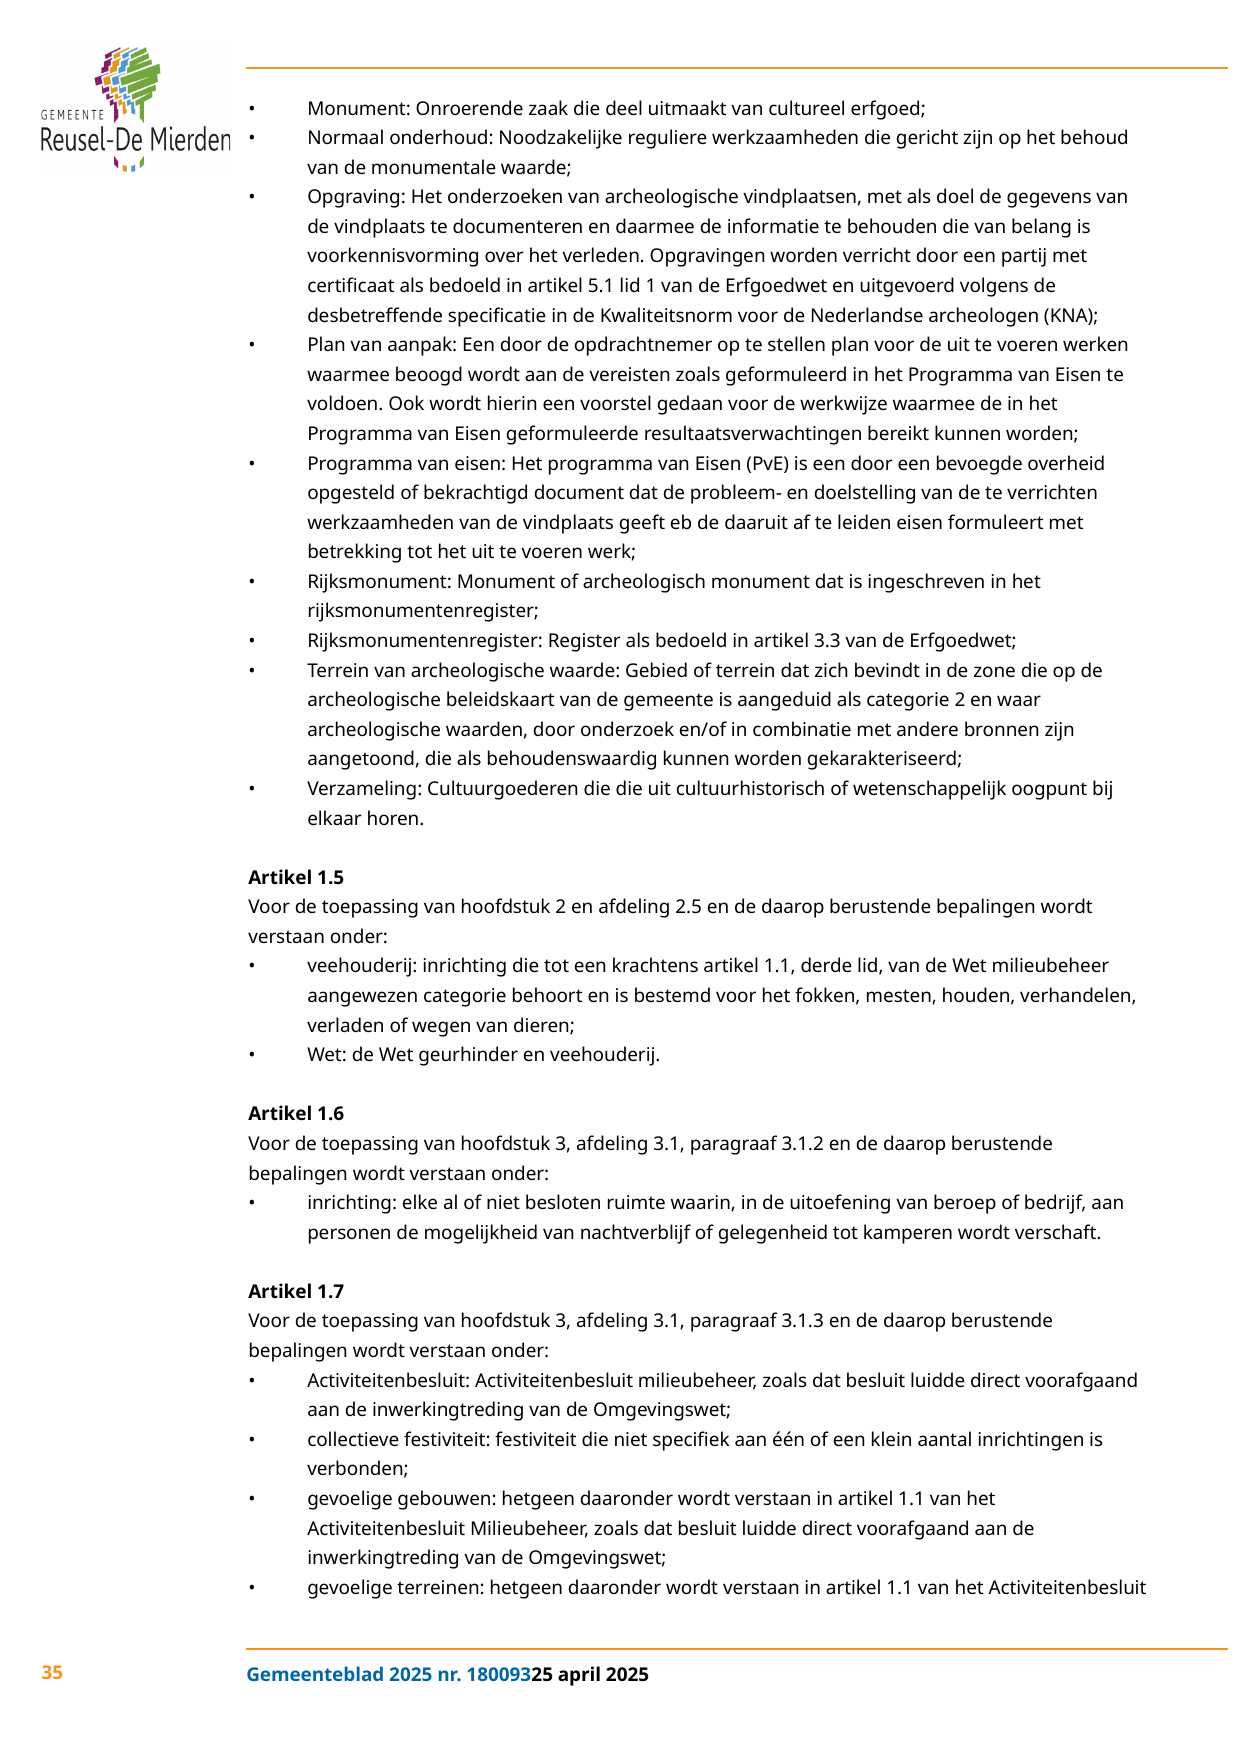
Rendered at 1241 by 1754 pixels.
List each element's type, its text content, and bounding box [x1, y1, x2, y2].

list Activiteitenbesluit: Activiteitenbesluit milieubeheer, zoals dat besluit luidde direct voorafgaand aan de inwerkingtreding van de Omgevingswet; [248, 1367, 1152, 1422]
list collectieve festiviteit: festiviteit die niet specifiek aan één of een klein aantal inrichtingen is verbonden; [248, 1426, 1152, 1481]
list inrichting: elke al of niet besloten ruimte waarin, in de uitoefening van beroep of bedrijf, aan personen de mogelijkheid van nachtverblijf of gelegenheid tot kamperen wordt verschaft. [248, 1189, 1152, 1245]
text Artikel 1.5 [248, 864, 1152, 890]
text Voor de toepassing van hoofdstuk 3, afdeling 3.1, paragraaf 3.1.2 en de daarop berustende bepalingen wordt verstaan onder: [248, 1130, 1152, 1186]
list Rijksmonument: Monument of archeologisch monument dat is ingeschreven in het rijksmonumentenregister; [248, 568, 1152, 623]
list Programma van eisen: Het programma van Eisen (PvE) is een door een bevoegde overheid opgesteld of bekrachtigd document dat de probleem- en doelstelling van de te verrichten werkzaamheden van de vindplaats geeft eb de daaruit af te leiden eisen formuleert met betrekking tot het uit te voeren werk; [248, 450, 1152, 564]
list Monument: Onroerende zaak die deel uitmaakt van cultureel erfgoed; [248, 95, 1152, 121]
text Artikel 1.7 [248, 1278, 1152, 1304]
list Terrein van archeologische waarde: Gebied of terrein dat zich bevindt in de zone die op de archeologische beleidskaart van de gemeente is aangeduid als categorie 2 en waar archeologische waarden, door onderzoek en/of in combinatie met andere bronnen zijn aangetoond, die als behoudenswaardig kunnen worden gekarakteriseerd; [248, 657, 1152, 771]
list Verzameling: Cultuurgoederen die die uit cultuurhistorisch of wetenschappelijk oogpunt bij elkaar horen. [248, 775, 1152, 831]
text Voor de toepassing van hoofdstuk 3, afdeling 3.1, paragraaf 3.1.3 en de daarop berustende bepalingen wordt verstaan onder: [248, 1308, 1152, 1363]
list gevoelige terreinen: hetgeen daaronder wordt verstaan in artikel 1.1 van het Activiteitenbesluit [248, 1574, 1152, 1600]
list gevoelige gebouwen: hetgeen daaronder wordt verstaan in artikel 1.1 van het Activiteitenbesluit Milieubeheer, zoals dat besluit luidde direct voorafgaand aan de inwerkingtreding van de Omgevingswet; [248, 1485, 1152, 1570]
list Rijksmonumentenregister: Register als bedoeld in artikel 3.3 van de Erfgoedwet; [248, 627, 1152, 653]
list Opgraving: Het onderzoeken van archeologische vindplaatsen, met als doel de gegevens van de vindplaats te documenteren en daarmee de informatie te behouden die van belang is voorkennisvorming over het verleden. Opgravingen worden verricht door een partij met certificaat als bedoeld in artikel 5.1 lid 1 van de Erfgoedwet en uitgevoerd volgens de desbetreffende specificatie in de Kwaliteitsnorm voor de Nederlandse archeologen (KNA); [248, 183, 1152, 328]
text Voor de toepassing van hoofdstuk 2 en afdeling 2.5 en de daarop berustende bepalingen wordt verstaan onder: [248, 893, 1152, 949]
list Plan van aanpak: Een door de opdrachtnemer op te stellen plan voor de uit te voeren werken waarmee beoogd wordt aan de vereisten zoals geformuleerd in het Programma van Eisen te voldoen. Ook wordt hierin een voorstel gedaan voor de werkwijze waarmee de in het Programma van Eisen geformuleerde resultaatsverwachtingen bereikt kunnen worden; [248, 331, 1152, 446]
list Normaal onderhoud: Noodzakelijke reguliere werkzaamheden die gericht zijn op het behoud van de monumentale waarde; [248, 124, 1152, 180]
picture [41, 47, 231, 172]
list Wet: de Wet geurhinder en veehouderij. [248, 1041, 1152, 1067]
list veehouderij: inrichting die tot een krachtens artikel 1.1, derde lid, van de Wet milieubeheer aangewezen categorie behoort en is bestemd voor het fokken, mesten, houden, verhandelen, verladen of wegen van dieren; [248, 953, 1152, 1038]
text Artikel 1.6 [248, 1101, 1152, 1126]
